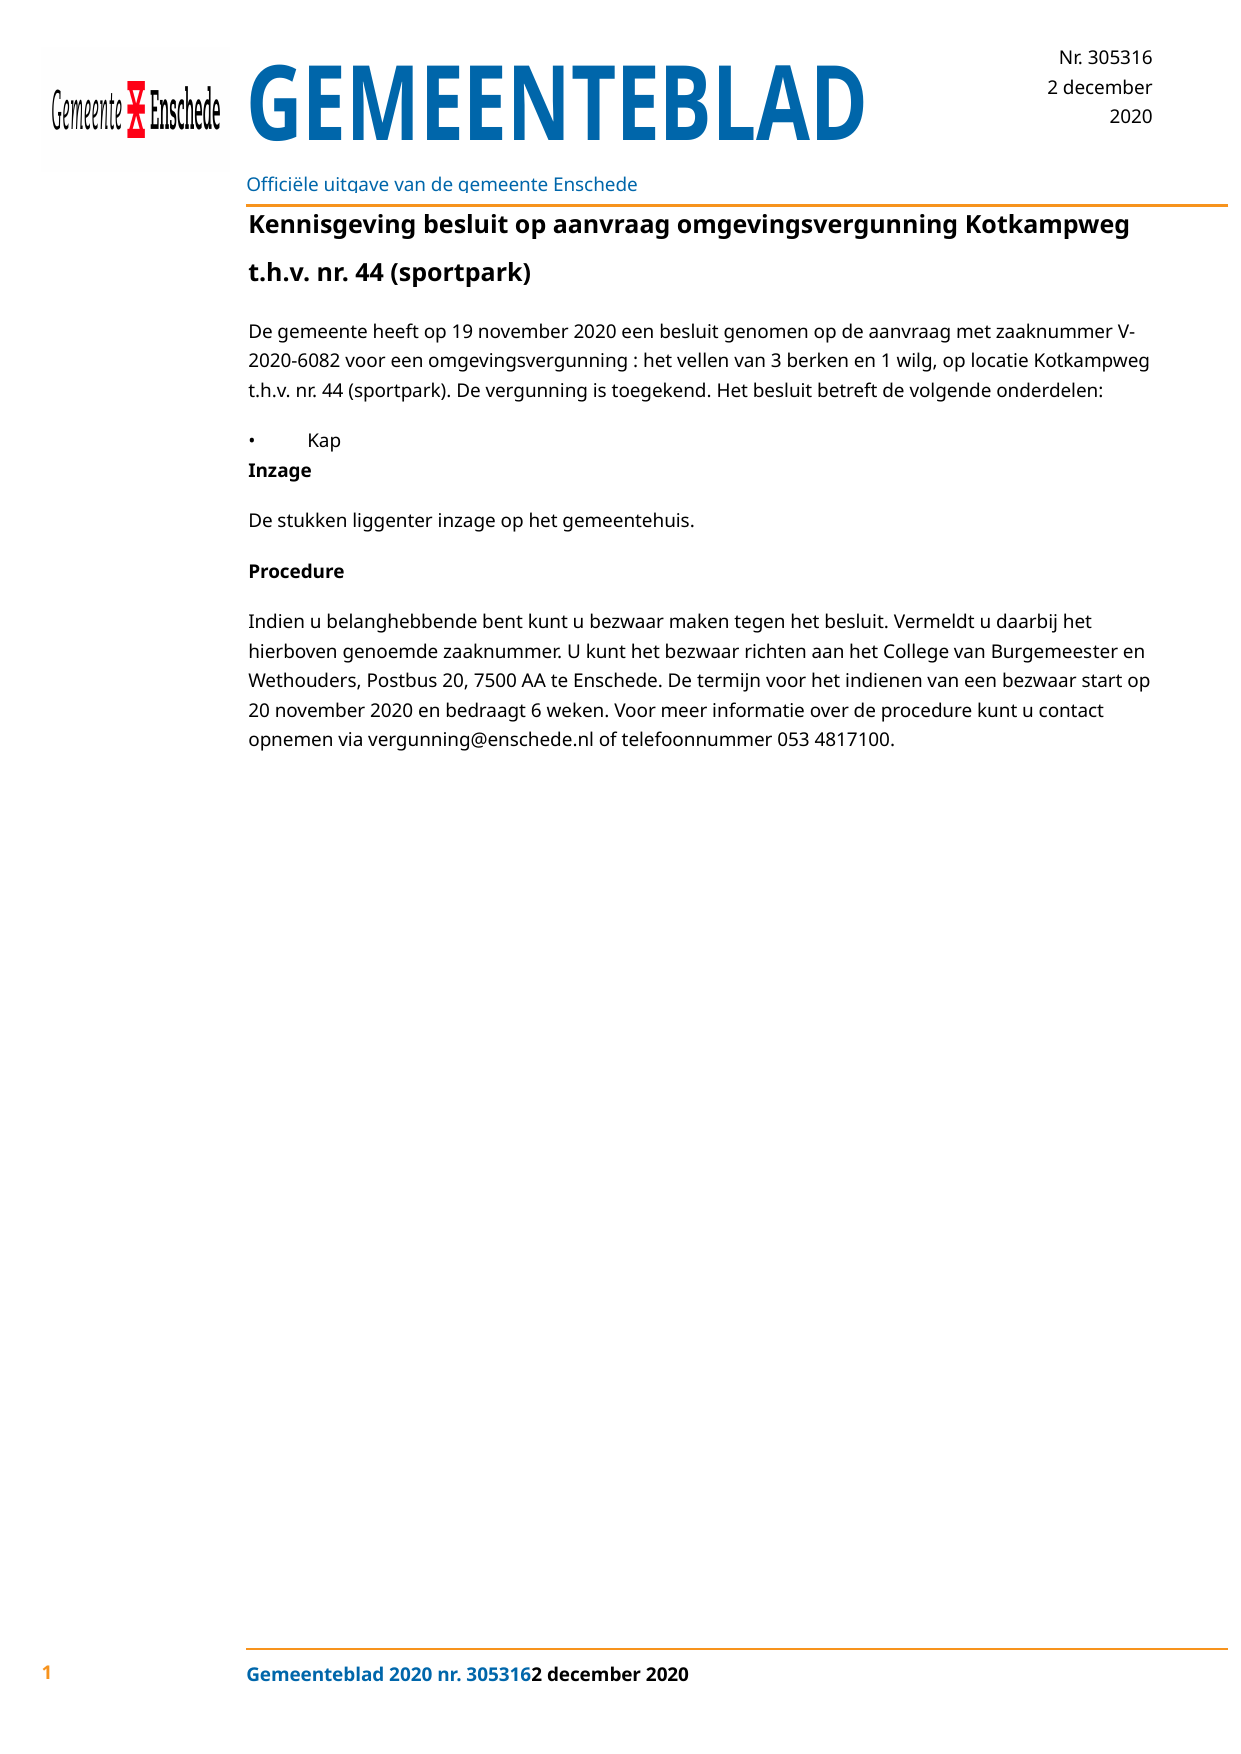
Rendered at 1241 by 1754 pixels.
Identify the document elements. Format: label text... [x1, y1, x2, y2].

text Indien u belanghebbende bent kunt u bezwaar maken tegen het besluit. Vermeldt u daarbij het hierboven genoemde zaaknummer. U kunt het bezwaar richten aan het College van Burgemees­ter en Wethouders, Postbus 20, 7500 AA te Enschede. De termijn voor het indienen van een bezwaar start op 20 november 2020 en bedraagt 6 weken. Voor meer informatie over de procedure kunt u contact opnemen via vergunning@enschede.nl of telefoonnummer 053 4817100. [248, 608, 1152, 752]
list Kap [248, 427, 1152, 453]
text De stukken liggenter inzage op het gemeentehuis. [248, 507, 1152, 533]
text De gemeente heeft op 19 november 2020 een besluit genomen op de aanvraag met zaaknummer V-2020-6082 voor een omgevingsvergunning : het vellen van 3 berken en 1 wilg, op locatie Kotkampweg t.h.v. nr. 44 (sportpark). De vergunning is toegekend. Het besluit betreft de volgende onderdelen: [248, 318, 1152, 403]
text Inzage [248, 457, 1152, 483]
picture [41, 47, 231, 172]
text Kennisgeving besluit op aanvraag omgevingsvergunning Kotkampweg t.h.v. nr. 44 (sportpark) [248, 207, 1152, 288]
text Procedure [248, 558, 1152, 584]
